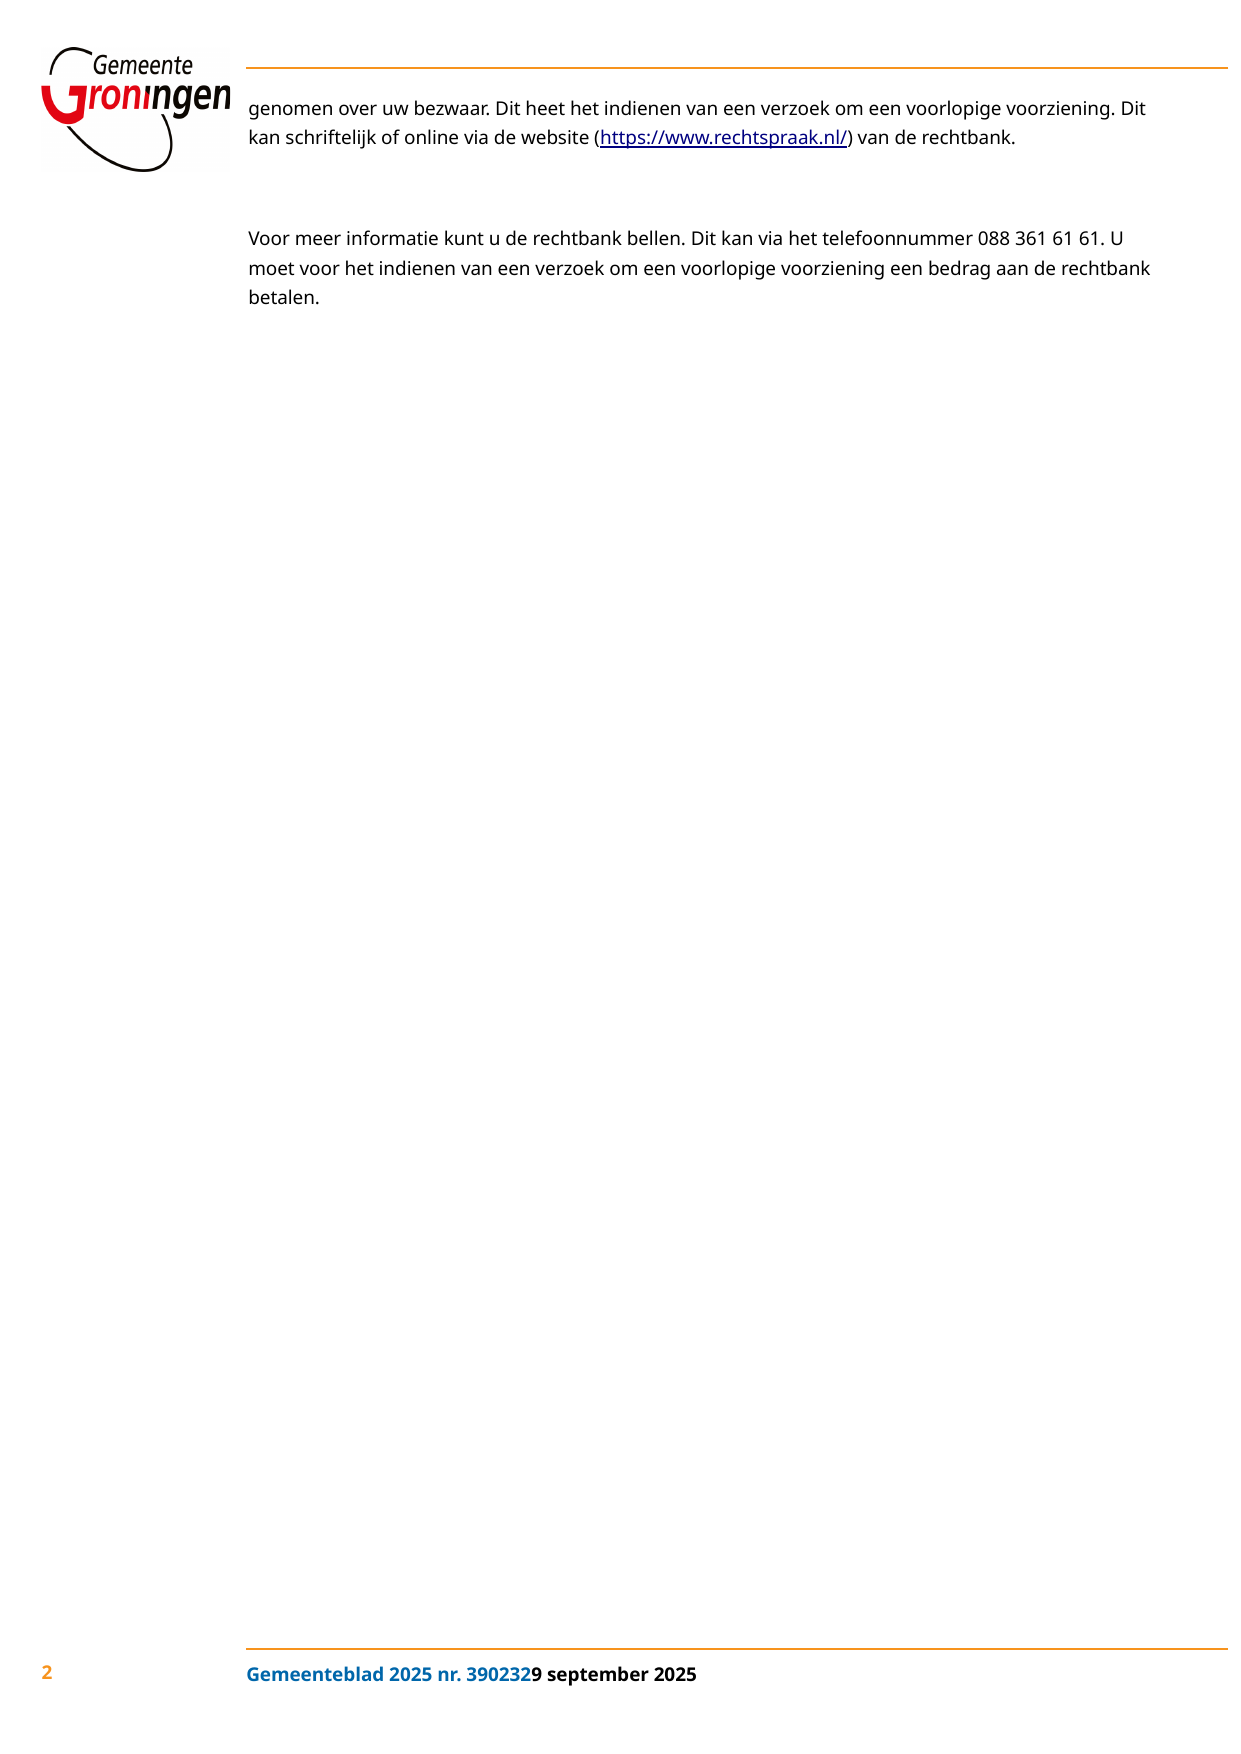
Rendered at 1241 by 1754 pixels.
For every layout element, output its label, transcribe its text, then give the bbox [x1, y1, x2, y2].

text genomen over uw bezwaar. Dit heet het indienen van een verzoek om een voorlopige voorziening. Dit kan schriftelijk of online via de website (https://www.rechtspraak.nl/) van de rechtbank. [248, 95, 1152, 150]
picture [41, 47, 231, 172]
text Voor meer informatie kunt u de rechtbank bellen. Dit kan via het telefoonnummer 088 361 61 61. U moet voor het indienen van een verzoek om een voorlopige voorziening een bedrag aan de rechtbank betalen. [248, 225, 1152, 310]
